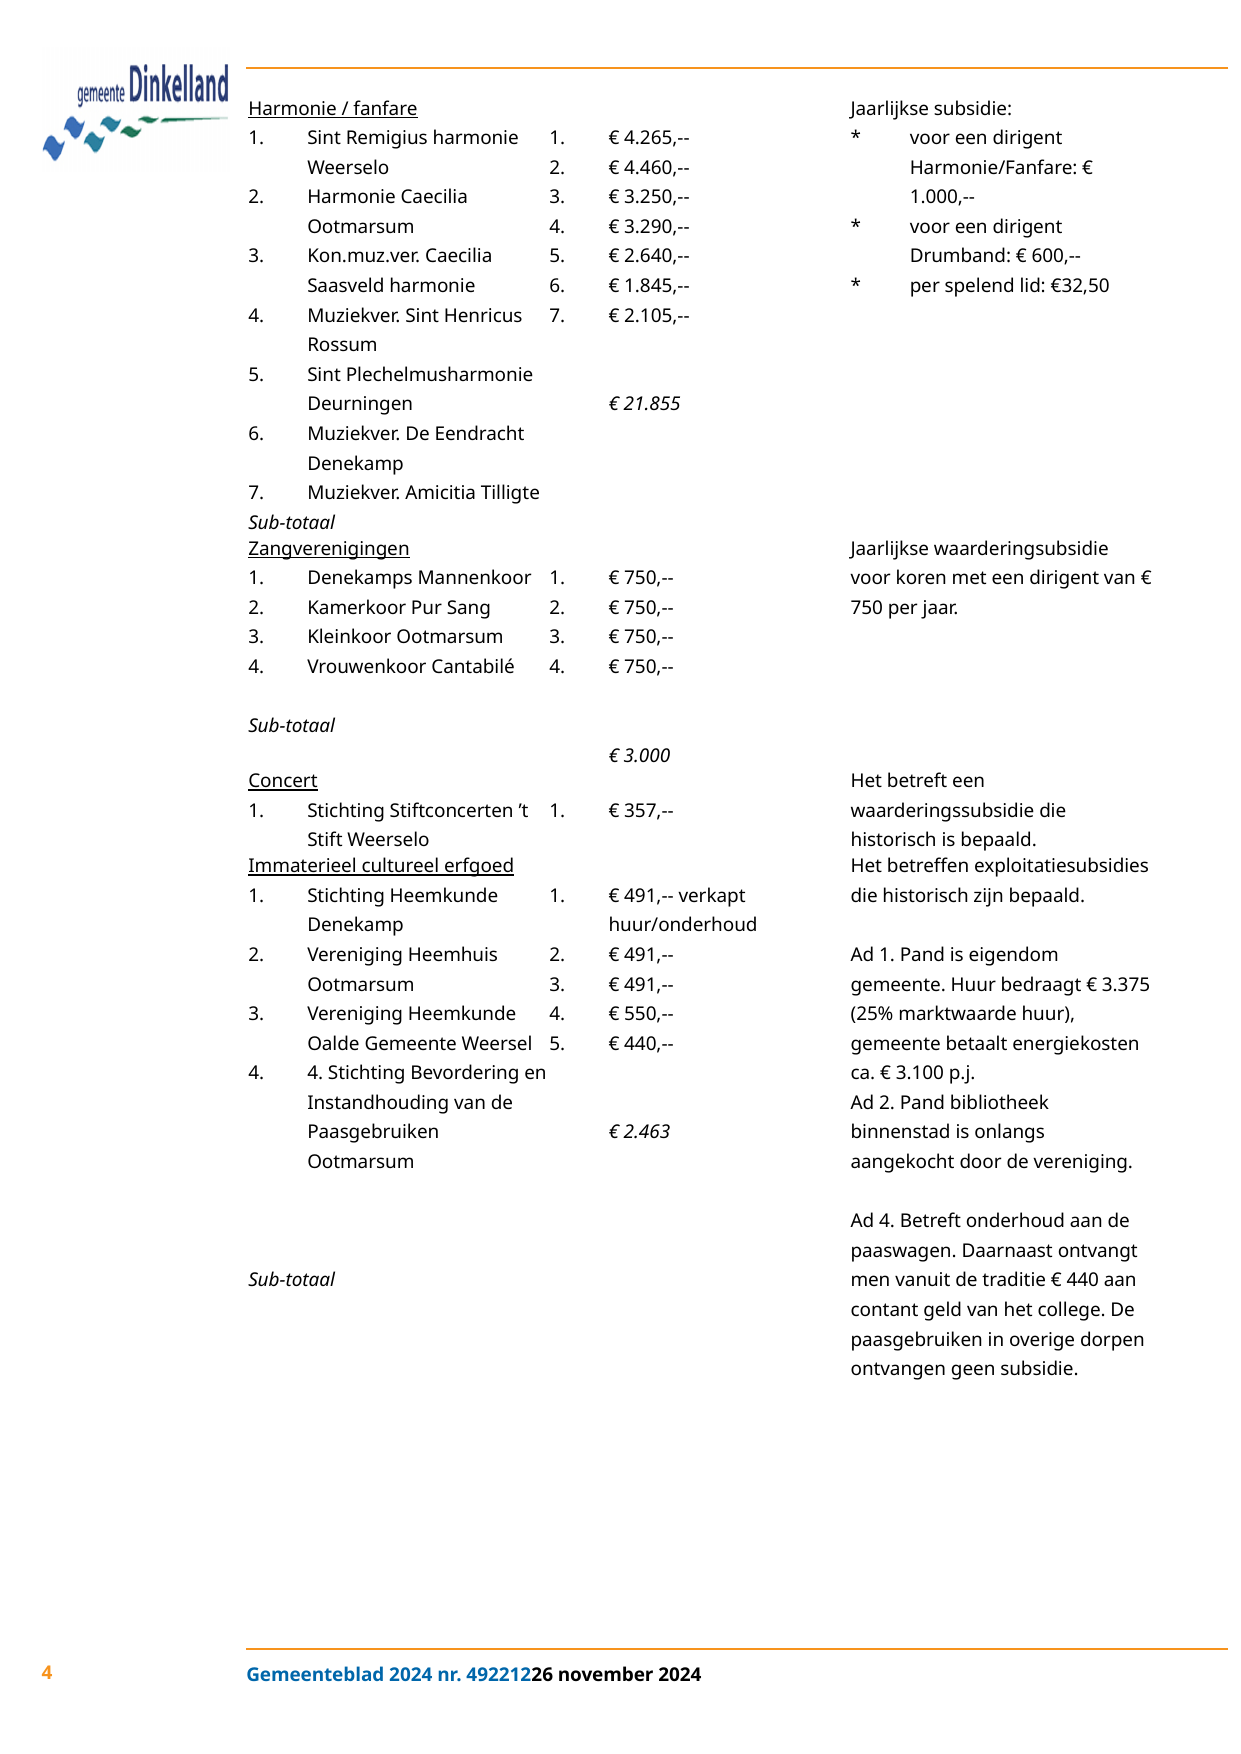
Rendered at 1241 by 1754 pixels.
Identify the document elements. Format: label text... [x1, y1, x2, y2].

table_cell Jaarlijkse waarderingsubsidie voor koren met een dirigent van € 750 per jaar. [850, 535, 1152, 767]
table_cell Harmonie / fanfare Sint Remigius harmonie Weerselo Harmonie Caecilia Ootmarsum Kon.muz.ver. Caecilia Saasveld harmonie Muziekver. Sint Henricus Rossum Sint Plechelmusharmonie Deurningen Muziekver. De Eendracht Denekamp Muziekver. Amicitia Tilligte Sub-totaal [248, 95, 549, 535]
table_cell € 357,-- [549, 768, 850, 852]
table_cell Het betreffen exploitatiesubsidies die historisch zijn bepaald. Ad 1. Pand is eigendom gemeente. Huur bedraagt € 3.375 (25% marktwaarde huur), gemeente betaalt energiekosten ca. € 3.100 p.j. Ad 2. Pand bibliotheek binnenstad is onlangs aangekocht door de vereniging. Ad 4. Betreft onderhoud aan de paaswagen. Daarnaast ontvangt men vanuit de traditie € 440 aan contant geld van het college. De paasgebruiken in overige dorpen ontvangen geen subsidie. [850, 853, 1152, 1381]
table_cell Het betreft een waarderingssubsidie die historisch is bepaald. [850, 768, 1152, 852]
table_cell Zangverenigingen Denekamps Mannenkoor Kamerkoor Pur Sang Kleinkoor Ootmarsum Vrouwenkoor Cantabilé Sub-totaal [248, 535, 549, 767]
table_cell Concert Stichting Stiftconcerten ’t Stift Weerselo [248, 768, 549, 852]
table_cell € 4.265,-- € 4.460,-- € 3.250,-- € 3.290,-- € 2.640,-- € 1.845,-- € 2.105,-- € 21.855 [549, 95, 850, 535]
table_cell € 750,-- € 750,-- € 750,-- € 750,-- € 3.000 [549, 535, 850, 767]
picture [41, 47, 231, 172]
table_cell Immaterieel cultureel erfgoed Stichting Heemkunde Denekamp Vereniging Heemhuis Ootmarsum Vereniging Heemkunde Oalde Gemeente Weersel 4. Stichting Bevordering en Instandhouding van de Paasgebruiken Ootmarsum Sub-totaal [248, 853, 549, 1381]
table_cell € 491,-- verkapt huur/onderhoud € 491,-- € 491,-- € 550,-- € 440,-- € 2.463 [549, 853, 850, 1381]
table_cell Jaarlijkse subsidie: voor een dirigent Harmonie/Fanfare: € 1.000,-- voor een dirigent Drumband: € 600,-- per spelend lid: €32,50 [850, 95, 1152, 535]
